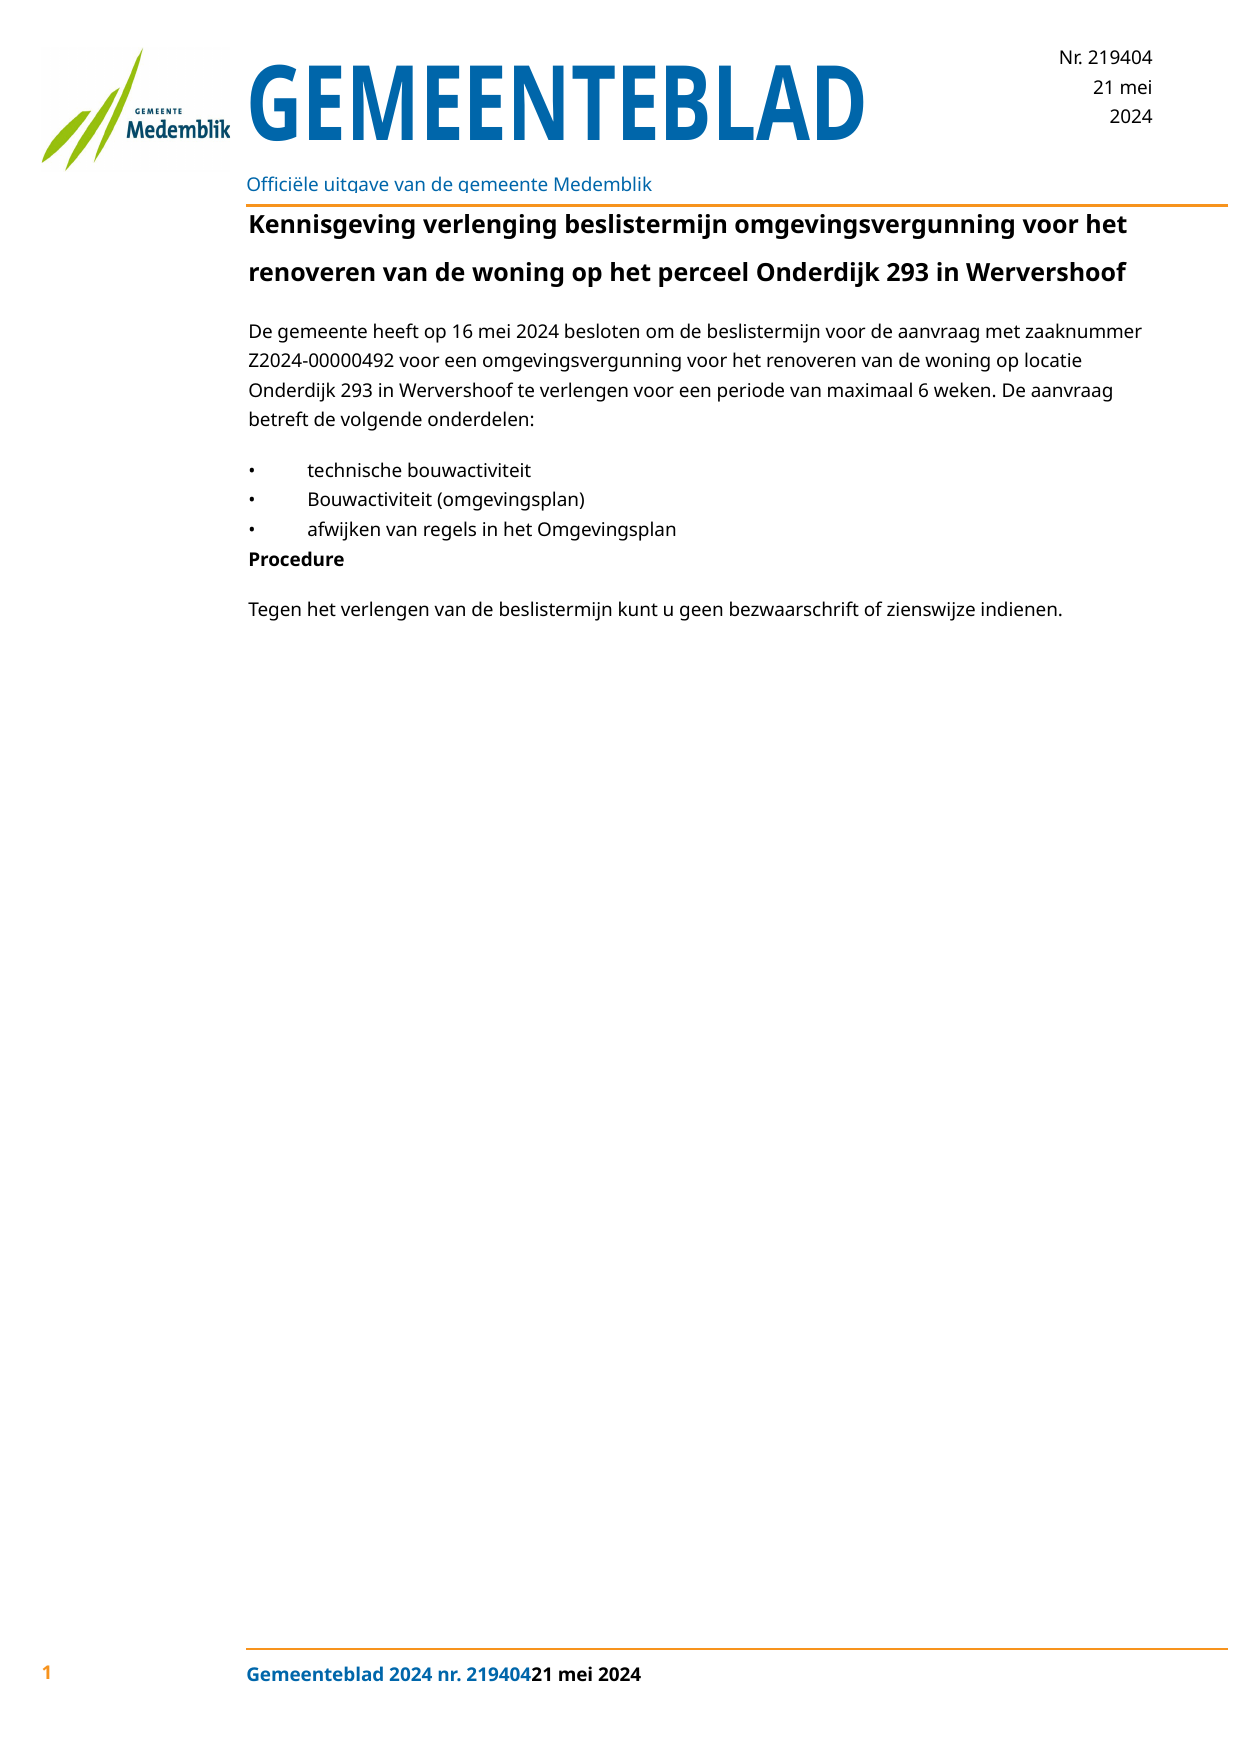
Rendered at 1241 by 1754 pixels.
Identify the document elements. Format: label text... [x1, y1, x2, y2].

list afwijken van regels in het Omgevingsplan [248, 516, 1152, 542]
list Bouwactiviteit (omgevingsplan) [248, 487, 1152, 512]
list technische bouwactiviteit [248, 457, 1152, 483]
text Tegen het verlengen van de beslistermijn kunt u geen bezwaarschrift of zienswijze indienen. [248, 596, 1152, 622]
picture [41, 47, 231, 172]
text Kennisgeving verlenging beslistermijn omgevingsvergunning voor het renoveren van de woning op het perceel Onderdijk 293 in Wervershoof [248, 207, 1152, 288]
text De gemeente heeft op 16 mei 2024 besloten om de beslistermijn voor de aanvraag met zaaknummer Z2024-00000492 voor een omgevingsvergunning voor het renoveren van de woning op locatie Onderdijk 293 in Wervershoof te verlengen voor een periode van maximaal 6 weken. De aanvraag betreft de volgende onderdelen: [248, 318, 1152, 432]
text Procedure [248, 546, 1152, 572]
